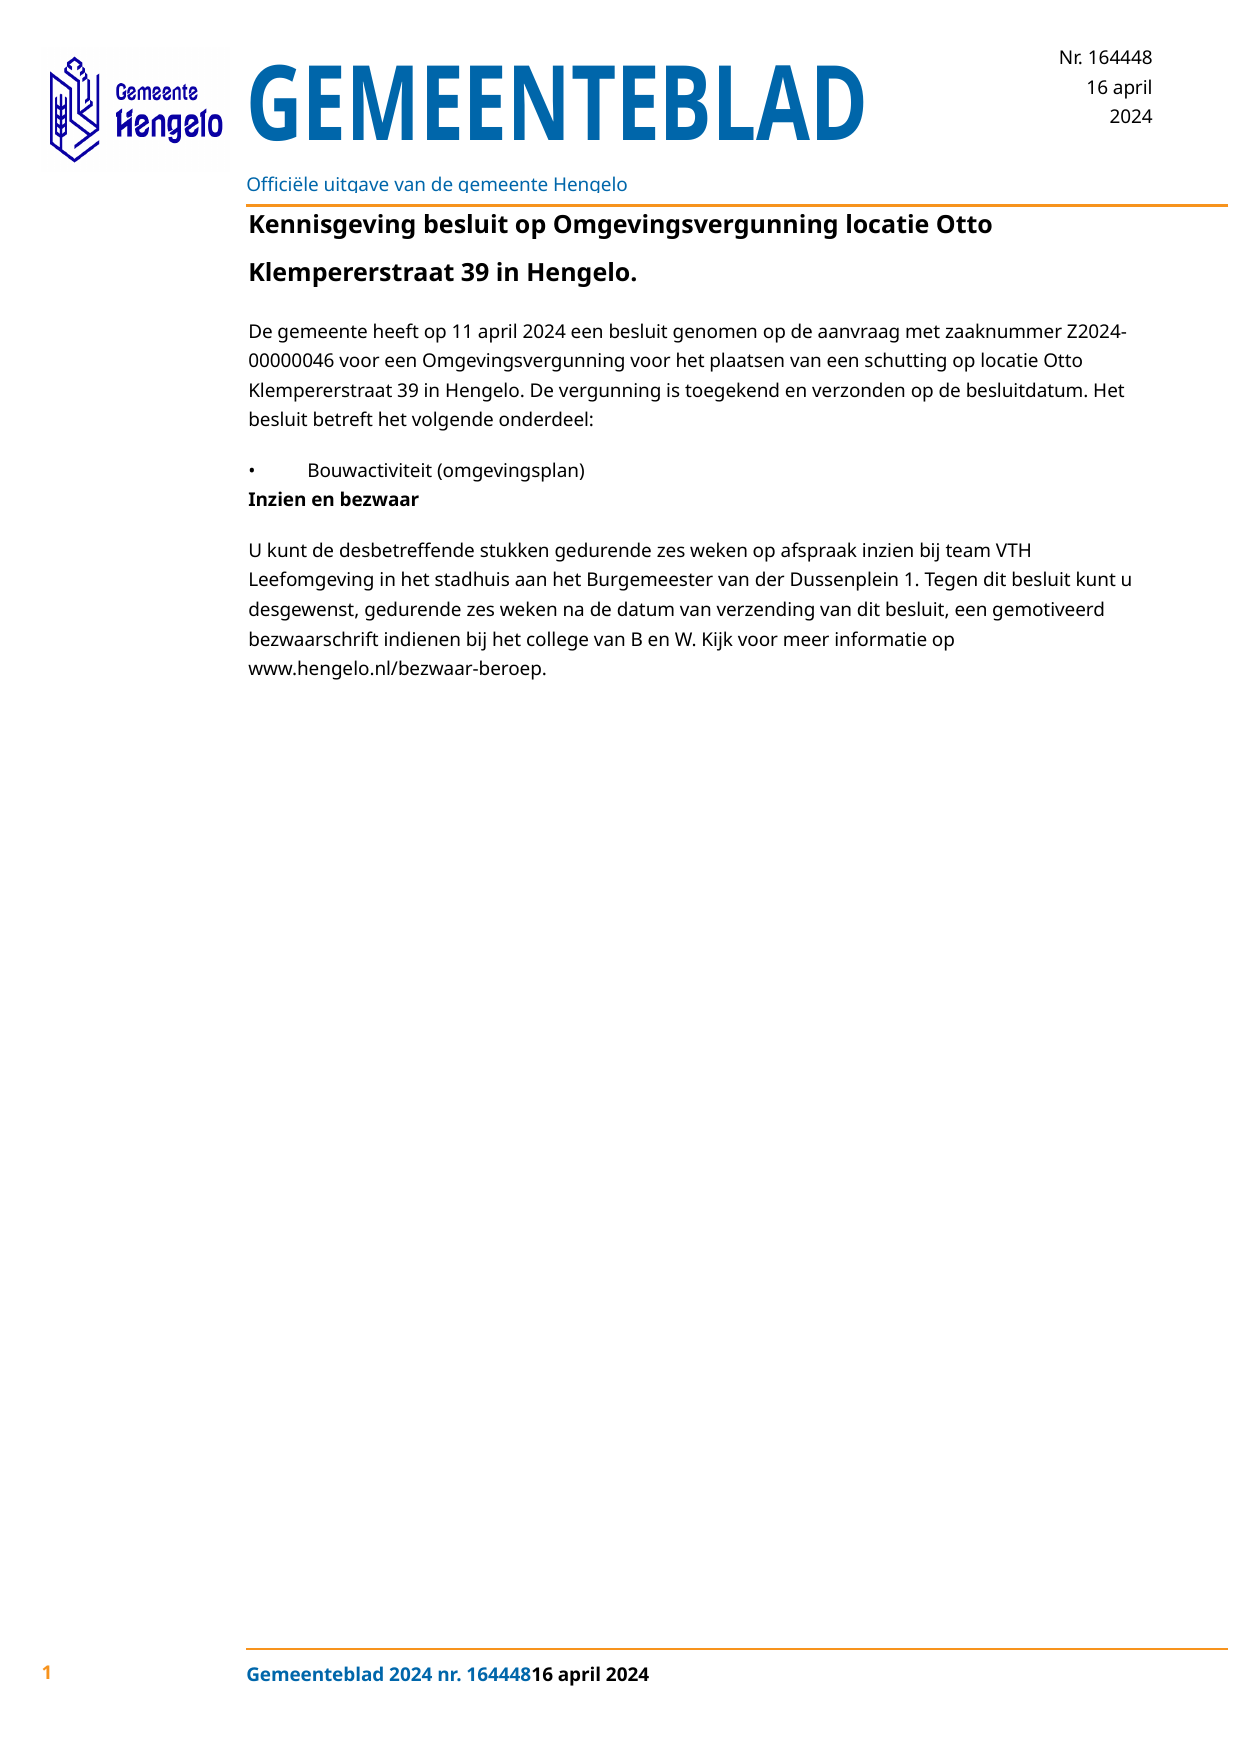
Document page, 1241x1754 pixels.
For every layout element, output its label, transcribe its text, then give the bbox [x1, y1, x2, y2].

text Inzien en bezwaar [248, 487, 1152, 512]
text De gemeente heeft op 11 april 2024 een besluit genomen op de aanvraag met zaaknummer Z2024-00000046 voor een Omgevingsvergunning voor het plaatsen van een schutting op locatie Otto Klempererstraat 39 in Hengelo. De vergunning is toegekend en verzonden op de besluitdatum. Het besluit betreft het volgende onderdeel: [248, 318, 1152, 432]
text Kennisgeving besluit op Omgevingsvergunning locatie Otto Klempererstraat 39 in Hengelo. [248, 207, 1152, 288]
text U kunt de desbetreffende stukken gedurende zes weken op afspraak inzien bij team VTH Leefomgeving in het stadhuis aan het Burgemeester van der Dussenplein 1. Tegen dit besluit kunt u desgewenst, gedurende zes weken na de datum van verzending van dit besluit, een gemotiveerd bezwaarschrift indienen bij het college van B en W. Kijk voor meer informatie op www.hengelo.nl/bezwaar-beroep. [248, 537, 1152, 681]
picture [41, 47, 231, 172]
list Bouwactiviteit (omgevingsplan) [248, 457, 1152, 483]
